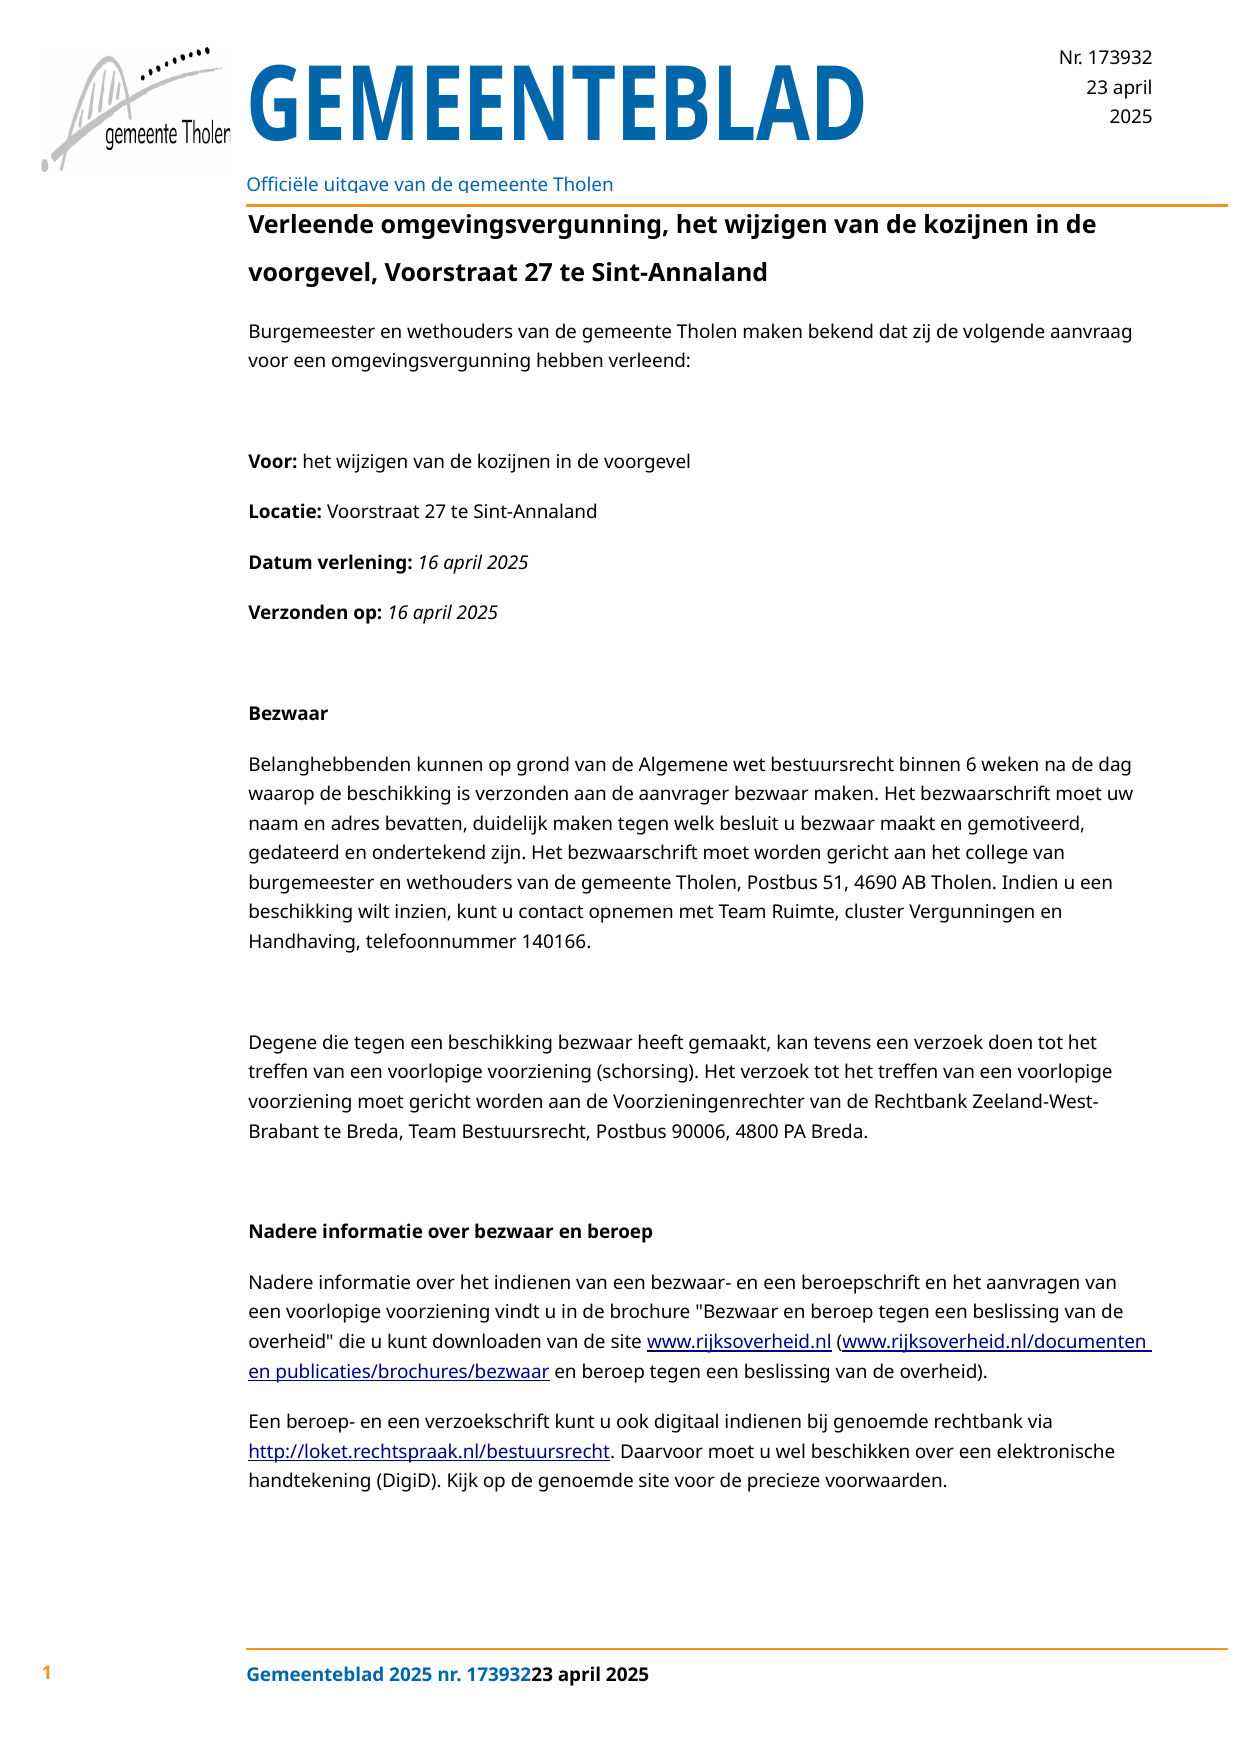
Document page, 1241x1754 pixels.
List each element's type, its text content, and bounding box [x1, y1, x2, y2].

text Locatie: Voorstraat 27 te Sint-Annaland [248, 499, 1152, 524]
text Datum verlening: 16 april 2025 [248, 549, 1152, 575]
text Verleende omgevingsvergunning, het wijzigen van de kozijnen in de voorgevel, Voorstraat 27 te Sint-Annaland [248, 207, 1152, 288]
text Voor: het wijzigen van de kozijnen in de voorgevel [248, 448, 1152, 474]
text Degene die tegen een beschikking bezwaar heeft gemaakt, kan tevens een verzoek doen tot het treffen van een voorlopige voorziening (schorsing). Het verzoek tot het treffen van een voorlopige voorziening moet gericht worden aan de Voorzieningenrechter van de Rechtbank Zeeland-West-Brabant te Breda, Team Bestuursrecht, Postbus 90006, 4800 PA Breda. [248, 1029, 1152, 1144]
text Nadere informatie over het indienen van een bezwaar- en een beroepschrift en het aanvragen van een voorlopige voorziening vindt u in de brochure "Bezwaar en beroep tegen een beslissing van de overheid" die u kunt downloaden van de site www.rijksoverheid.nl (www.rijksoverheid.nl/documenten en publicaties/brochures/bezwaar en beroep tegen een beslissing van de overheid). [248, 1269, 1152, 1384]
text Verzonden op: 16 april 2025 [248, 599, 1152, 625]
text Belanghebbenden kunnen op grond van de Algemene wet bestuursrecht binnen 6 weken na de dag waarop de beschikking is verzonden aan de aanvrager bezwaar maken. Het bezwaarschrift moet uw naam en adres bevatten, duidelijk maken tegen welk besluit u bezwaar maakt en gemotiveerd, gedateerd en ondertekend zijn. Het bezwaarschrift moet worden gericht aan het college van burgemeester en wethouders van de gemeente Tholen, Postbus 51, 4690 AB Tholen. Indien u een beschikking wilt inzien, kunt u contact opnemen met Team Ruimte, cluster Vergunningen en Handhaving, telefoonnummer 140166. [248, 751, 1152, 954]
text Burgemeester en wethouders van de gemeente Tholen maken bekend dat zij de volgende aanvraag voor een omgevingsvergunning hebben verleend: [248, 318, 1152, 373]
text Bezwaar [248, 700, 1152, 726]
text Een beroep- en een verzoekschrift kunt u ook digitaal indienen bij genoemde rechtbank via http://loket.rechtspraak.nl/bestuursrecht. Daarvoor moet u wel beschikken over een elektronische handtekening (DigiD). Kijk op de genoemde site voor de precieze voorwaarden. [248, 1408, 1152, 1493]
picture [41, 47, 231, 172]
text Nadere informatie over bezwaar en beroep [248, 1219, 1152, 1244]
